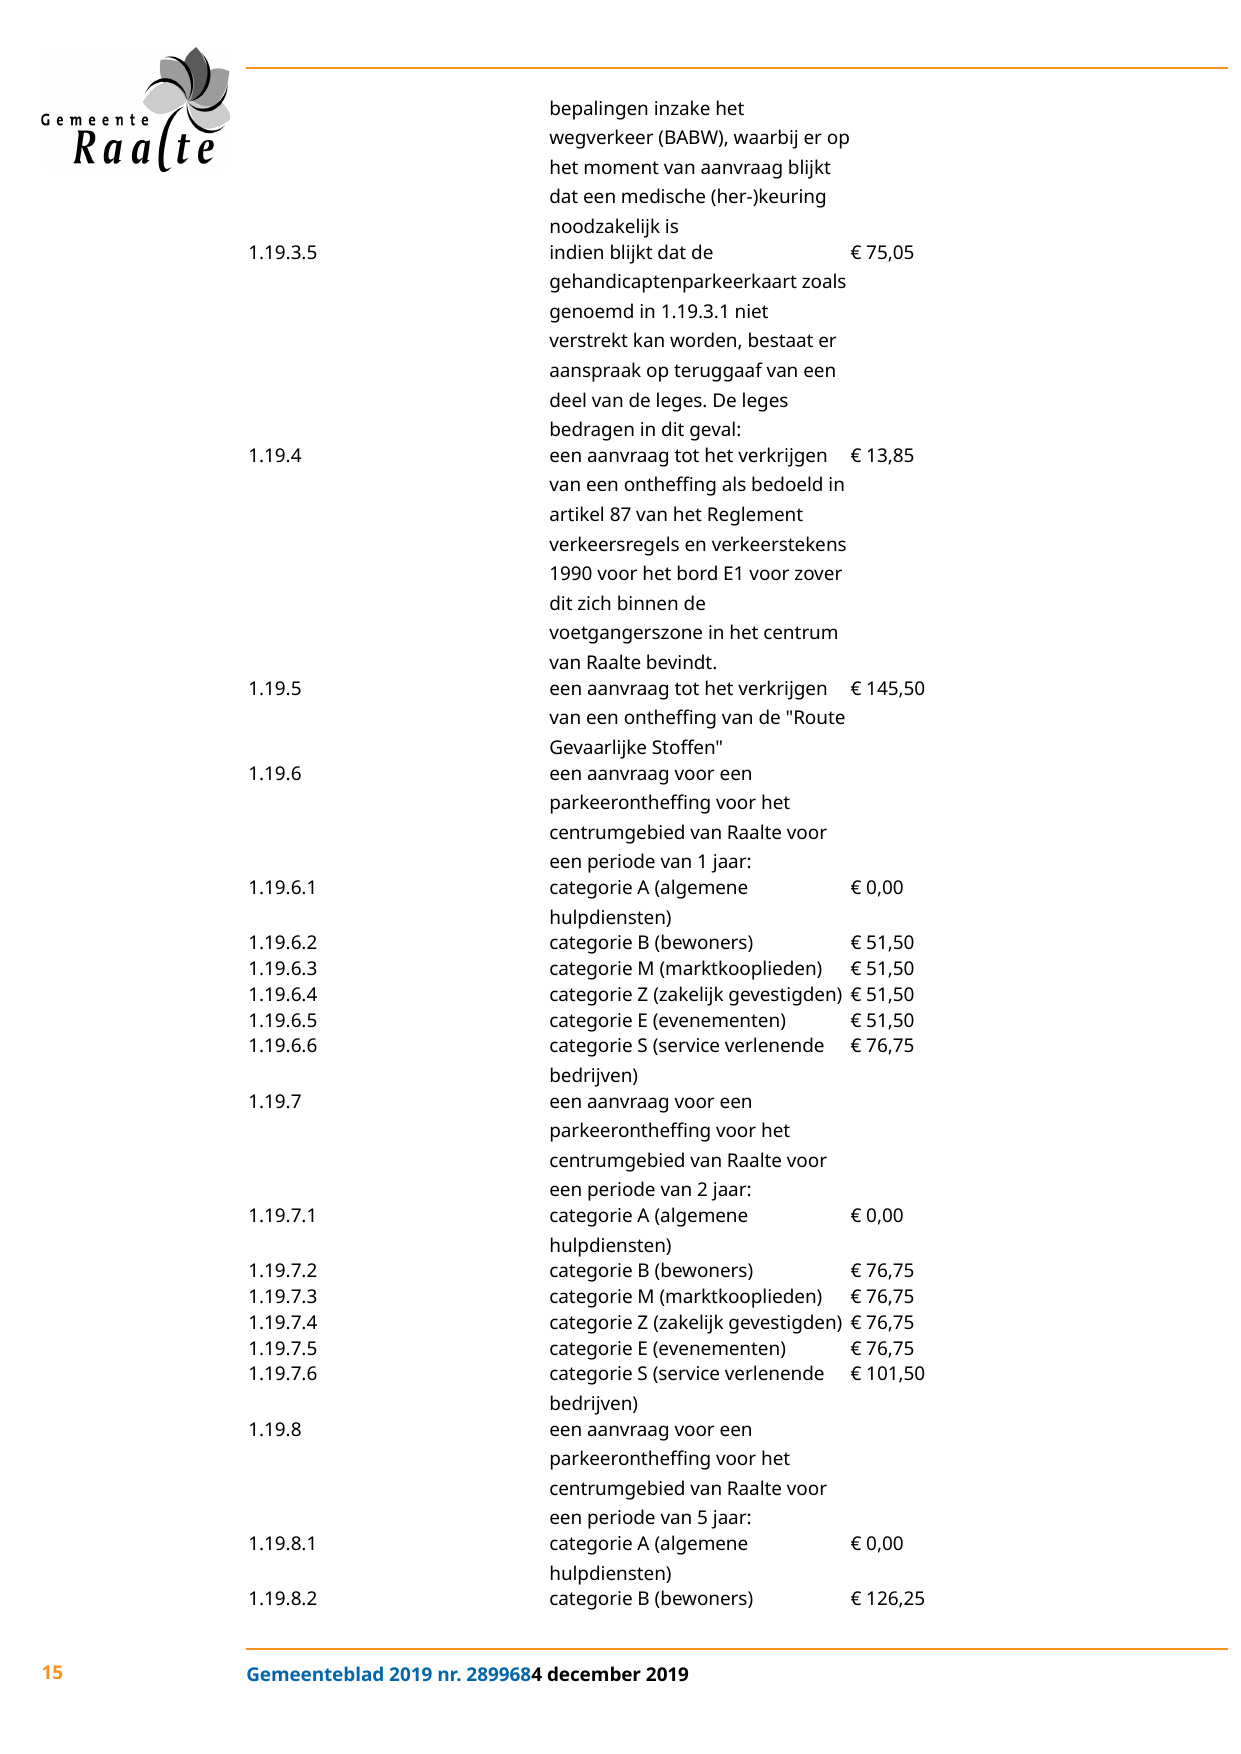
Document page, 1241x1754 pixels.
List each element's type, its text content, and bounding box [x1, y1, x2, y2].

table_cell € 13,85 [850, 442, 1152, 675]
table_cell categorie S (service verlenende bedrijven) [549, 1361, 850, 1416]
table_cell 1.19.8.1 [248, 1530, 549, 1586]
table_cell 1.19.7.1 [248, 1202, 549, 1258]
table_cell 1.19.6 [248, 760, 549, 874]
table_cell 1.19.8.2 [248, 1586, 549, 1611]
table_cell 1.19.6.2 [248, 930, 549, 955]
table_cell 1.19.6.3 [248, 955, 549, 981]
table_cell € 0,00 [850, 874, 1152, 929]
table_cell categorie M (marktkooplieden) [549, 955, 850, 981]
table_cell categorie A (algemene hulpdiensten) [549, 1530, 850, 1586]
table_cell 1.19.7.4 [248, 1309, 549, 1335]
table_cell € 51,50 [850, 955, 1152, 981]
table_cell categorie E (evenementen) [549, 1007, 850, 1032]
table_cell [248, 95, 549, 239]
table_cell 1.19.7.2 [248, 1258, 549, 1283]
table_cell 1.19.7.3 [248, 1283, 549, 1309]
table_cell categorie B (bewoners) [549, 930, 850, 955]
table_cell indien blijkt dat de gehandicaptenparkeerkaart zoals genoemd in 1.19.3.1 niet verstrekt kan worden, bestaat er aanspraak op teruggaaf van een deel van de leges. De leges bedragen in dit geval: [549, 239, 850, 442]
table_cell een aanvraag voor een parkeerontheffing voor het centrumgebied van Raalte voor een periode van 1 jaar: [549, 760, 850, 874]
table_cell € 101,50 [850, 1361, 1152, 1416]
table_cell € 145,50 [850, 675, 1152, 760]
table_cell € 51,50 [850, 981, 1152, 1007]
table_cell 1.19.7 [248, 1088, 549, 1202]
table_cell [850, 760, 1152, 874]
table_cell categorie B (bewoners) [549, 1586, 850, 1611]
table_cell categorie A (algemene hulpdiensten) [549, 874, 850, 929]
table_cell € 126,25 [850, 1586, 1152, 1611]
table_cell categorie S (service verlenende bedrijven) [549, 1033, 850, 1088]
table_cell € 76,75 [850, 1258, 1152, 1283]
table_cell € 76,75 [850, 1283, 1152, 1309]
table_cell categorie B (bewoners) [549, 1258, 850, 1283]
table_cell € 0,00 [850, 1202, 1152, 1258]
table_cell € 0,00 [850, 1530, 1152, 1586]
table_cell categorie Z (zakelijk gevestigden) [549, 981, 850, 1007]
table_cell 1.19.4 [248, 442, 549, 675]
table_cell 1.19.6.6 [248, 1033, 549, 1088]
table_cell € 51,50 [850, 1007, 1152, 1032]
table_cell bepalingen inzake het wegverkeer (BABW), waarbij er op het moment van aanvraag blijkt dat een medische (her-)keuring noodzakelijk is [549, 95, 850, 239]
table_cell € 75,05 [850, 239, 1152, 442]
table_cell € 51,50 [850, 930, 1152, 955]
table_cell categorie Z (zakelijk gevestigden) [549, 1309, 850, 1335]
table_cell 1.19.8 [248, 1416, 549, 1530]
table_cell categorie M (marktkooplieden) [549, 1283, 850, 1309]
table_cell € 76,75 [850, 1335, 1152, 1361]
table_cell 1.19.6.1 [248, 874, 549, 929]
table_cell een aanvraag tot het verkrijgen van een ontheffing als bedoeld in artikel 87 van het Reglement verkeersregels en verkeerstekens 1990 voor het bord E1 voor zover dit zich binnen de voetgangerszone in het centrum van Raalte bevindt. [549, 442, 850, 675]
table_cell [850, 1416, 1152, 1530]
table_cell een aanvraag voor een parkeerontheffing voor het centrumgebied van Raalte voor een periode van 2 jaar: [549, 1088, 850, 1202]
table_cell een aanvraag tot het verkrijgen van een ontheffing van de "Route Gevaarlijke Stoffen" [549, 675, 850, 760]
table_cell 1.19.5 [248, 675, 549, 760]
table_cell 1.19.7.5 [248, 1335, 549, 1361]
table_cell € 76,75 [850, 1033, 1152, 1088]
table_cell € 76,75 [850, 1309, 1152, 1335]
table_cell categorie A (algemene hulpdiensten) [549, 1202, 850, 1258]
table_cell [850, 1088, 1152, 1202]
table_cell 1.19.6.4 [248, 981, 549, 1007]
table_cell [850, 95, 1152, 239]
picture [41, 47, 231, 172]
table_cell een aanvraag voor een parkeerontheffing voor het centrumgebied van Raalte voor een periode van 5 jaar: [549, 1416, 850, 1530]
table_cell 1.19.7.6 [248, 1361, 549, 1416]
table_cell categorie E (evenementen) [549, 1335, 850, 1361]
table_cell 1.19.3.5 [248, 239, 549, 442]
table_cell 1.19.6.5 [248, 1007, 549, 1032]
